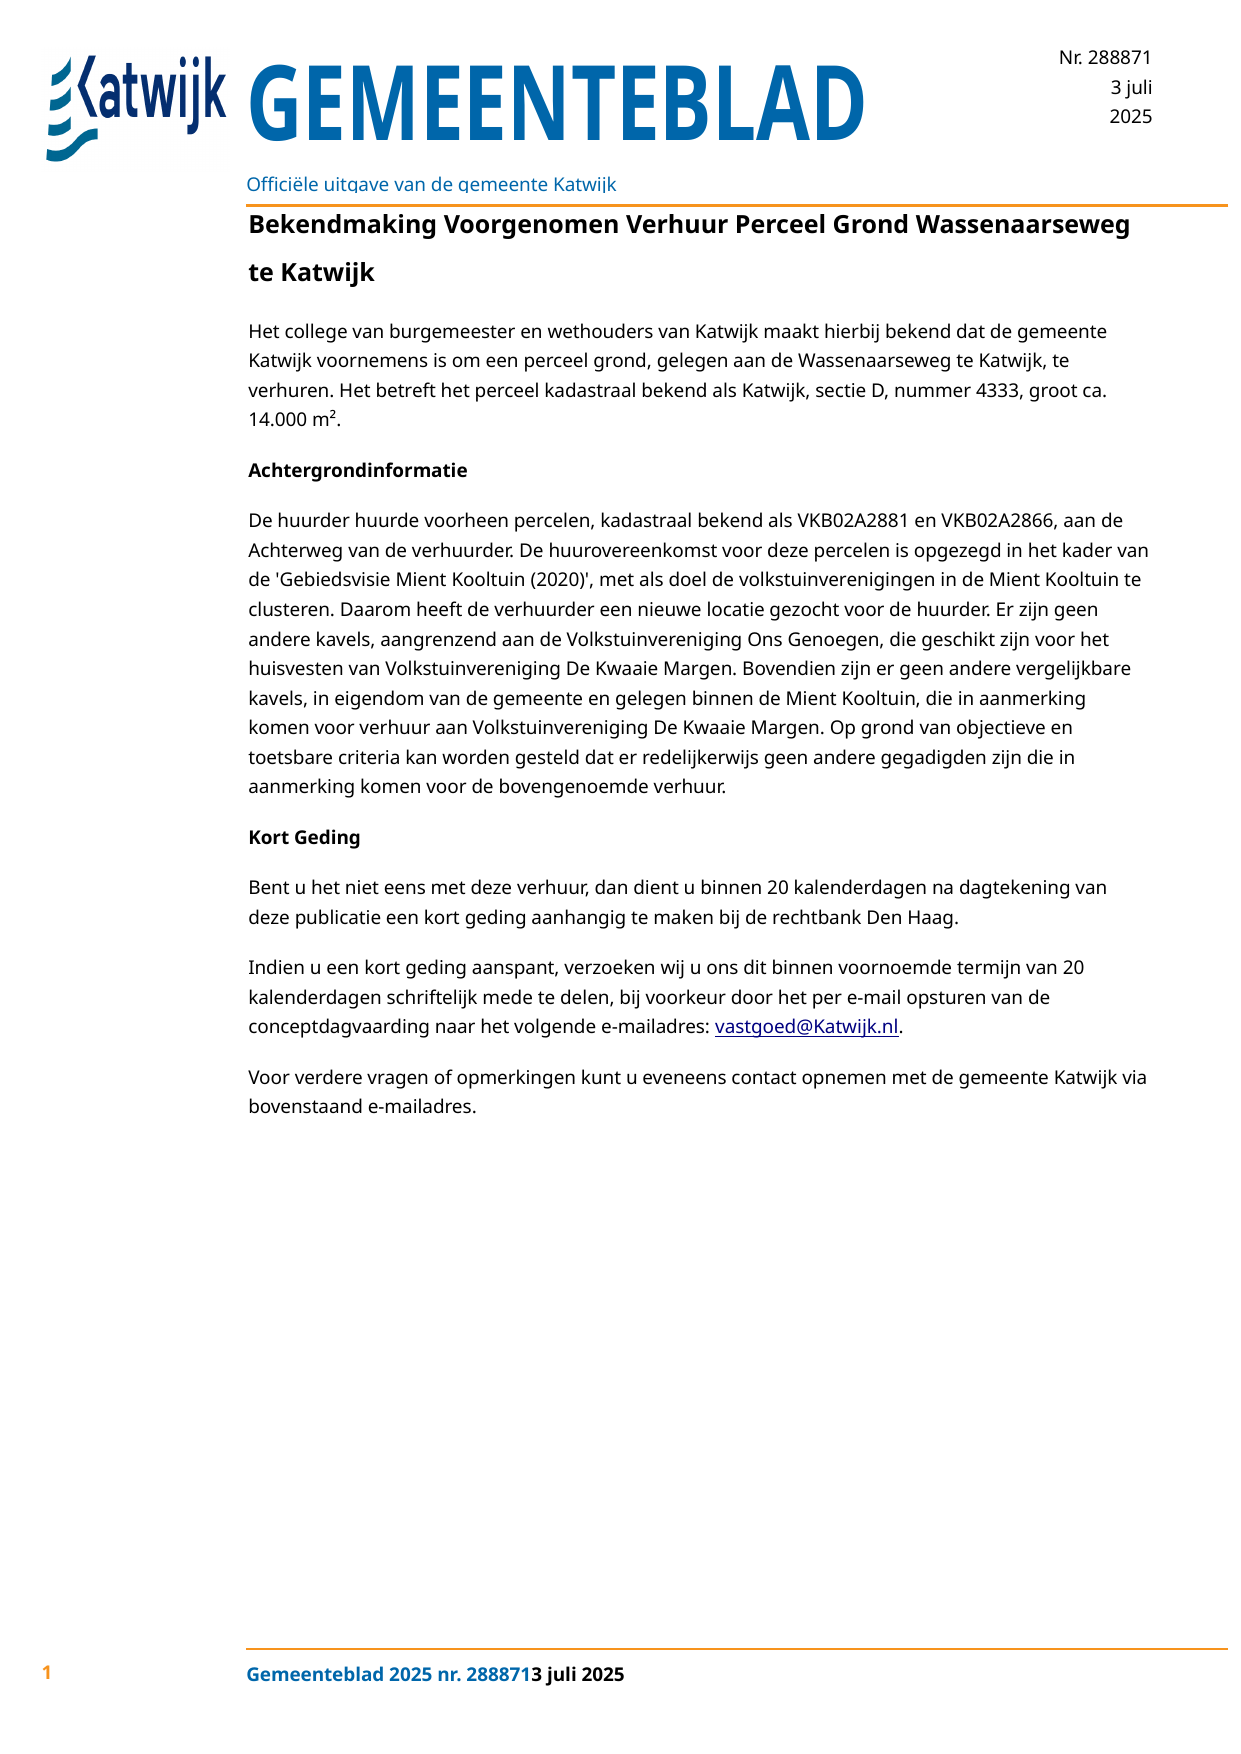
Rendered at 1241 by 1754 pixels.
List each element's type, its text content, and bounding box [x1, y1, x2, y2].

text Het college van burgemeester en wethouders van Katwijk maakt hierbij bekend dat de gemeente Katwijk voornemens is om een perceel grond, gelegen aan de Wassenaarseweg te Katwijk, te verhuren. Het betreft het perceel kadastraal bekend als Katwijk, sectie D, nummer 4333, groot ca. 14.000 m². [248, 318, 1152, 432]
text Kort Geding [248, 824, 1152, 850]
text Bekendmaking Voorgenomen Verhuur Perceel Grond Wassenaarseweg te Katwijk [248, 207, 1152, 288]
text Achtergrondinformatie [248, 457, 1152, 483]
text De huurder huurde voorheen percelen, kadastraal bekend als VKB02A2881 en VKB02A2866, aan de Achterweg van de verhuurder. De huurovereenkomst voor deze percelen is opgezegd in het kader van de 'Gebiedsvisie Mient Kooltuin (2020)', met als doel de volkstuinverenigingen in de Mient Kooltuin te clusteren. Daarom heeft de verhuurder een nieuwe locatie gezocht voor de huurder. Er zijn geen andere kavels, aangrenzend aan de Volkstuinvereniging Ons Genoegen, die geschikt zijn voor het huisvesten van Volkstuinvereniging De Kwaaie Margen. Bovendien zijn er geen andere vergelijkbare kavels, in eigendom van de gemeente en gelegen binnen de Mient Kooltuin, die in aanmerking komen voor verhuur aan Volkstuinvereniging De Kwaaie Margen. Op grond van objectieve en toetsbare criteria kan worden gesteld dat er redelijkerwijs geen andere gegadigden zijn die in aanmerking komen voor de bovengenoemde verhuur. [248, 507, 1152, 799]
text Voor verdere vragen of opmerkingen kunt u eveneens contact opnemen met de gemeente Katwijk via bovenstaand e-mailadres. [248, 1064, 1152, 1119]
picture [41, 47, 231, 172]
text Bent u het niet eens met deze verhuur, dan dient u binnen 20 kalenderdagen na dagtekening van deze publicatie een kort geding aanhangig te maken bij de rechtbank Den Haag. [248, 874, 1152, 930]
text Indien u een kort geding aanspant, verzoeken wij u ons dit binnen voornoemde termijn van 20 kalenderdagen schriftelijk mede te delen, bij voorkeur door het per e-mail opsturen van de conceptdagvaarding naar het volgende e-mailadres: vastgoed@Katwijk.nl. [248, 954, 1152, 1039]
